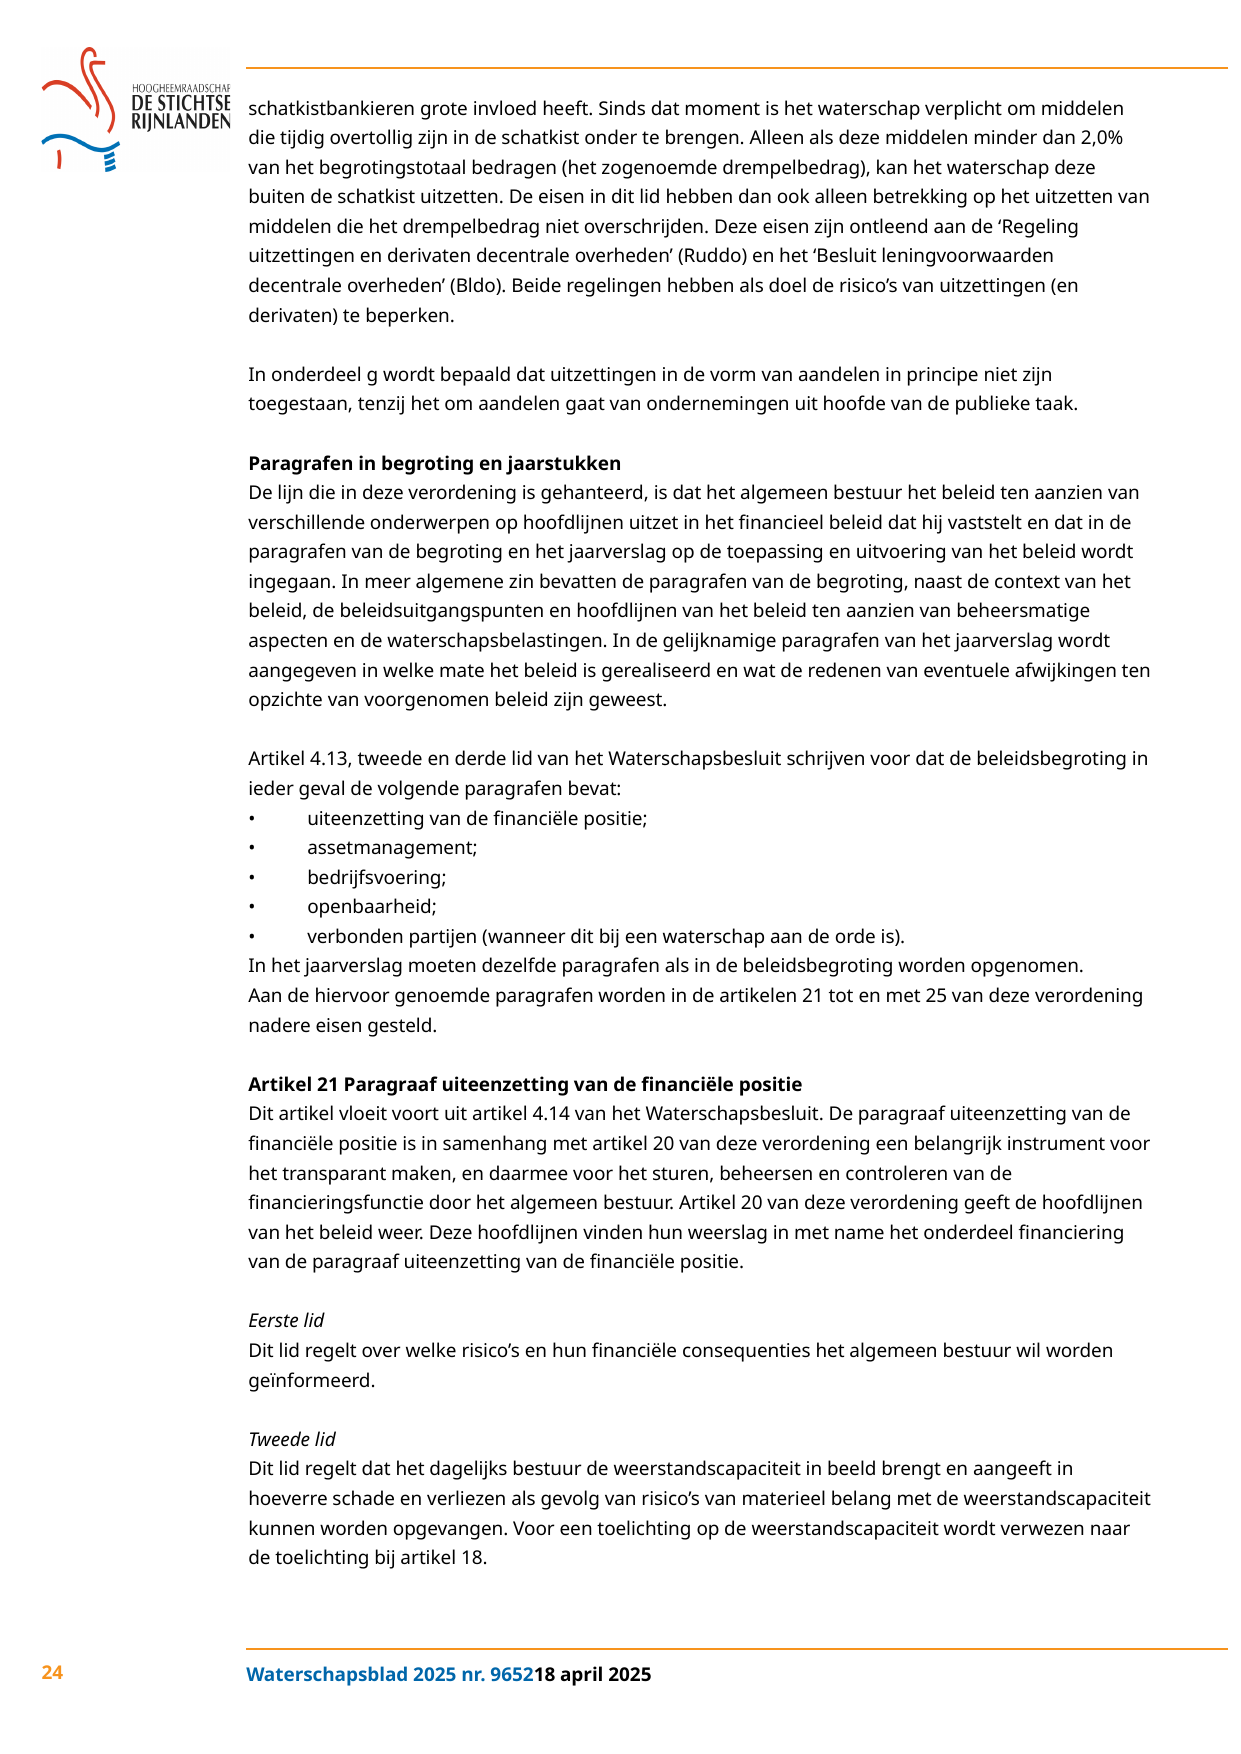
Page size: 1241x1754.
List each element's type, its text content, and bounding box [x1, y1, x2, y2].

text In het jaarverslag moeten dezelfde paragrafen als in de beleidsbegroting worden opgenomen. [248, 953, 1152, 978]
text Eerste lid [248, 1308, 1152, 1333]
text Tweede lid [248, 1426, 1152, 1452]
text Dit lid regelt over welke risico’s en hun financiële consequenties het algemeen bestuur wil worden geïnformeerd. [248, 1337, 1152, 1393]
picture [41, 47, 231, 172]
text Dit lid regelt dat het dagelijks bestuur de weerstandscapaciteit in beeld brengt en aangeeft in hoeverre schade en verliezen als gevolg van risico’s van materieel belang met de weerstandscapaciteit kunnen worden opgevangen. Voor een toelichting op de weerstandscapaciteit wordt verwezen naar de toelichting bij artikel 18. [248, 1456, 1152, 1570]
text Artikel 21 Paragraaf uiteenzetting van de financiële positie [248, 1071, 1152, 1097]
text Aan de hiervoor genoemde paragrafen worden in de artikelen 21 tot en met 25 van deze verordening nadere eisen gesteld. [248, 982, 1152, 1038]
list verbonden partijen (wanneer dit bij een waterschap aan de orde is). [248, 923, 1152, 949]
text In onderdeel g wordt bepaald dat uitzettingen in de vorm van aandelen in principe niet zijn toegestaan, tenzij het om aandelen gaat van ondernemingen uit hoofde van de publieke taak. [248, 361, 1152, 416]
list openbaarheid; [248, 893, 1152, 919]
text Paragrafen in begroting en jaarstukken [248, 450, 1152, 476]
text schatkistbankieren grote invloed heeft. Sinds dat moment is het waterschap verplicht om middelen die tijdig overtollig zijn in de schatkist onder te brengen. Alleen als deze middelen minder dan 2,0% van het begrotingstotaal bedragen (het zogenoemde drempelbedrag), kan het waterschap deze buiten de schatkist uitzetten. De eisen in dit lid hebben dan ook alleen betrekking op het uitzetten van middelen die het drempelbedrag niet overschrijden. Deze eisen zijn ontleend aan de ‘Regeling uitzettingen en derivaten decentrale overheden’ (Ruddo) en het ‘Besluit leningvoorwaarden decentrale overheden’ (Bldo). Beide regelingen hebben als doel de risico’s van uitzettingen (en derivaten) te beperken. [248, 95, 1152, 328]
text Dit artikel vloeit voort uit artikel 4.14 van het Waterschapsbesluit. De paragraaf uiteenzetting van de financiële positie is in samenhang met artikel 20 van deze verordening een belangrijk instrument voor het transparant maken, en daarmee voor het sturen, beheersen en controleren van de financieringsfunctie door het algemeen bestuur. Artikel 20 van deze verordening geeft de hoofdlijnen van het beleid weer. Deze hoofdlijnen vinden hun weerslag in met name het onderdeel financiering van de paragraaf uiteenzetting van de financiële positie. [248, 1101, 1152, 1274]
text Artikel 4.13, tweede en derde lid van het Waterschapsbesluit schrijven voor dat de beleidsbegroting in ieder geval de volgende paragrafen bevat: [248, 746, 1152, 801]
list assetmanagement; [248, 834, 1152, 860]
list bedrijfsvoering; [248, 864, 1152, 890]
text De lijn die in deze verordening is gehanteerd, is dat het algemeen bestuur het beleid ten aanzien van verschillende onderwerpen op hoofdlijnen uitzet in het financieel beleid dat hij vaststelt en dat in de paragrafen van de begroting en het jaarverslag op de toepassing en uitvoering van het beleid wordt ingegaan. In meer algemene zin bevatten de paragrafen van de begroting, naast de context van het beleid, de beleidsuitgangspunten en hoofdlijnen van het beleid ten aanzien van beheersmatige aspecten en de waterschapsbelastingen. In de gelijknamige paragrafen van het jaarverslag wordt aangegeven in welke mate het beleid is gerealiseerd en wat de redenen van eventuele afwijkingen ten opzichte van voorgenomen beleid zijn geweest. [248, 479, 1152, 712]
list uiteenzetting van de financiële positie; [248, 805, 1152, 831]
